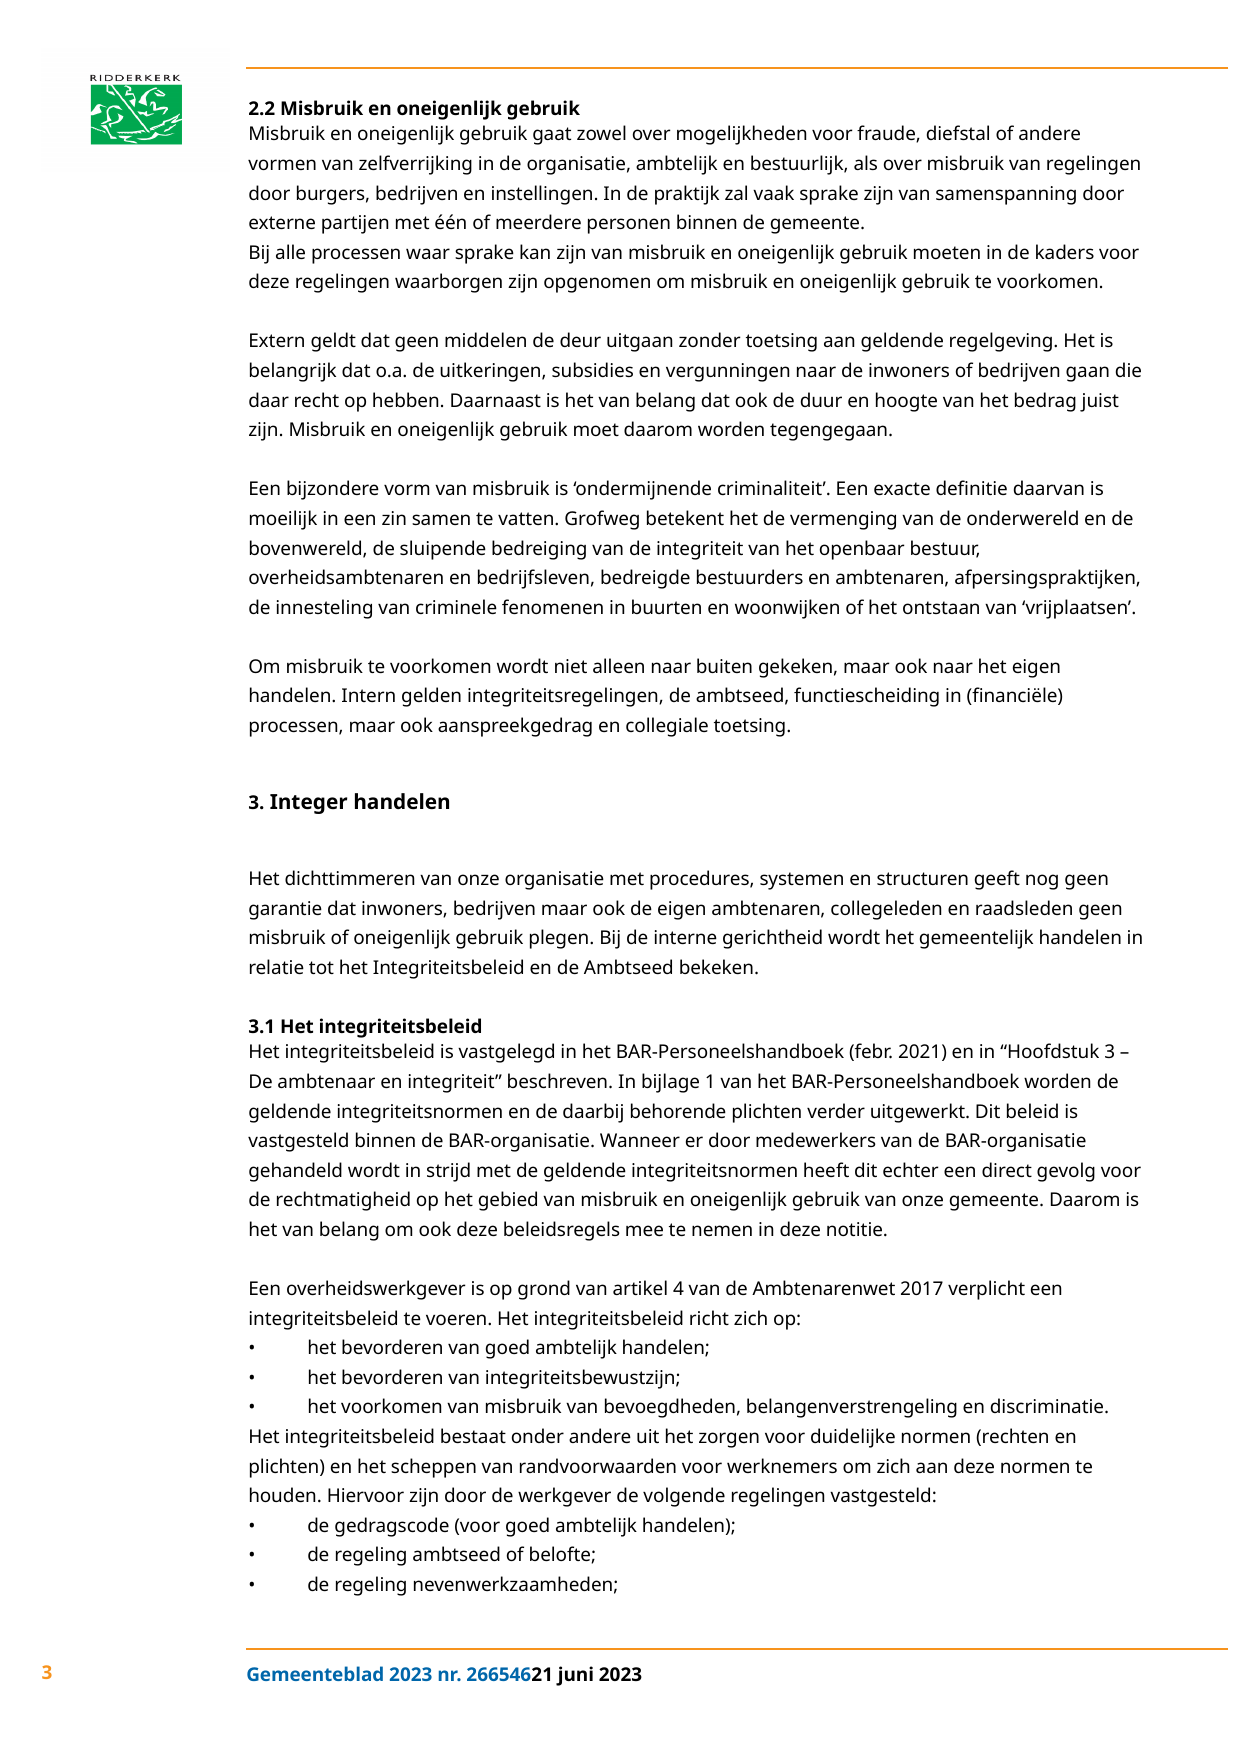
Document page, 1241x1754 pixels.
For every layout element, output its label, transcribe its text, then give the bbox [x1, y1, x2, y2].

text Het integriteitsbeleid bestaat onder andere uit het zorgen voor duidelijke normen (rechten en plichten) en het scheppen van randvoorwaarden voor werknemers om zich aan deze normen te houden. Hiervoor zijn door de werkgever de volgende regelingen vastgesteld: [248, 1423, 1152, 1508]
text 3.1 Het integriteitsbeleid [248, 1013, 1152, 1039]
list het bevorderen van goed ambtelijk handelen; [248, 1334, 1152, 1360]
list de gedragscode (voor goed ambtelijk handelen); [248, 1512, 1152, 1538]
text Extern geldt dat geen middelen de deur uitgaan zonder toetsing aan geldende regelgeving. Het is belangrijk dat o.a. de uitkeringen, subsidies en vergunningen naar de inwoners of bedrijven gaan die daar recht op hebben. Daarnaast is het van belang dat ook de duur en hoogte van het bedrag juist zijn. Misbruik en oneigenlijk gebruik moet daarom worden tegengegaan. [248, 328, 1152, 442]
text Bij alle processen waar sprake kan zijn van misbruik en oneigenlijk gebruik moeten in de kaders voor deze regelingen waarborgen zijn opgenomen om misbruik en oneigenlijk gebruik te voorkomen. [248, 239, 1152, 294]
text 3. Integer handelen [248, 787, 1152, 816]
list het voorkomen van misbruik van bevoegdheden, belangenverstrengeling en discriminatie. [248, 1394, 1152, 1419]
text 2.2 Misbruik en oneigenlijk gebruik [248, 95, 1152, 121]
text Het integriteitsbeleid is vastgelegd in het BAR-Personeelshandboek (febr. 2021) en in “Hoofdstuk 3 – De ambtenaar en integriteit” beschreven. In bijlage 1 van het BAR-Personeelshandboek worden de geldende integriteitsnormen en de daarbij behorende plichten verder uitgewerkt. Dit beleid is vastgesteld binnen de BAR-organisatie. Wanneer er door medewerkers van de BAR-organisatie gehandeld wordt in strijd met de geldende integriteitsnormen heeft dit echter een direct gevolg voor de rechtmatigheid op het gebied van misbruik en oneigenlijk gebruik van onze gemeente. Daarom is het van belang om ook deze beleidsregels mee te nemen in deze notitie. [248, 1039, 1152, 1242]
text Het dichttimmeren van onze organisatie met procedures, systemen en structuren geeft nog geen garantie dat inwoners, bedrijven maar ook de eigen ambtenaren, collegeleden en raadsleden geen misbruik of oneigenlijk gebruik plegen. Bij de interne gerichtheid wordt het gemeentelijk handelen in relatie tot het Integriteitsbeleid en de Ambtseed bekeken. [248, 865, 1152, 979]
text Een bijzondere vorm van misbruik is ‘ondermijnende criminaliteit’. Een exacte definitie daarvan is moeilijk in een zin samen te vatten. Grofweg betekent het de vermenging van de onderwereld en de bovenwereld, de sluipende bedreiging van de integriteit van het openbaar bestuur, overheidsambtenaren en bedrijfsleven, bedreigde bestuurders en ambtenaren, afpersingspraktijken, de innesteling van criminele fenomenen in buurten en woonwijken of het ontstaan van ‘vrijplaatsen’. [248, 476, 1152, 619]
text Misbruik en oneigenlijk gebruik gaat zowel over mogelijkheden voor fraude, diefstal of andere vormen van zelfverrijking in de organisatie, ambtelijk en bestuurlijk, als over misbruik van regelingen door burgers, bedrijven en instellingen. In de praktijk zal vaak sprake zijn van samenspanning door externe partijen met één of meerdere personen binnen de gemeente. [248, 121, 1152, 235]
text Een overheidswerkgever is op grond van artikel 4 van de Ambtenarenwet 2017 verplicht een integriteitsbeleid te voeren. Het integriteitsbeleid richt zich op: [248, 1275, 1152, 1331]
list de regeling nevenwerkzaamheden; [248, 1571, 1152, 1597]
text Om misbruik te voorkomen wordt niet alleen naar buiten gekeken, maar ook naar het eigen handelen. Intern gelden integriteitsregelingen, de ambtseed, functiescheiding in (financiële) processen, maar ook aanspreekgedrag en collegiale toetsing. [248, 653, 1152, 738]
list de regeling ambtseed of belofte; [248, 1542, 1152, 1567]
picture [41, 47, 231, 172]
list het bevorderen van integriteitsbewustzijn; [248, 1364, 1152, 1390]
